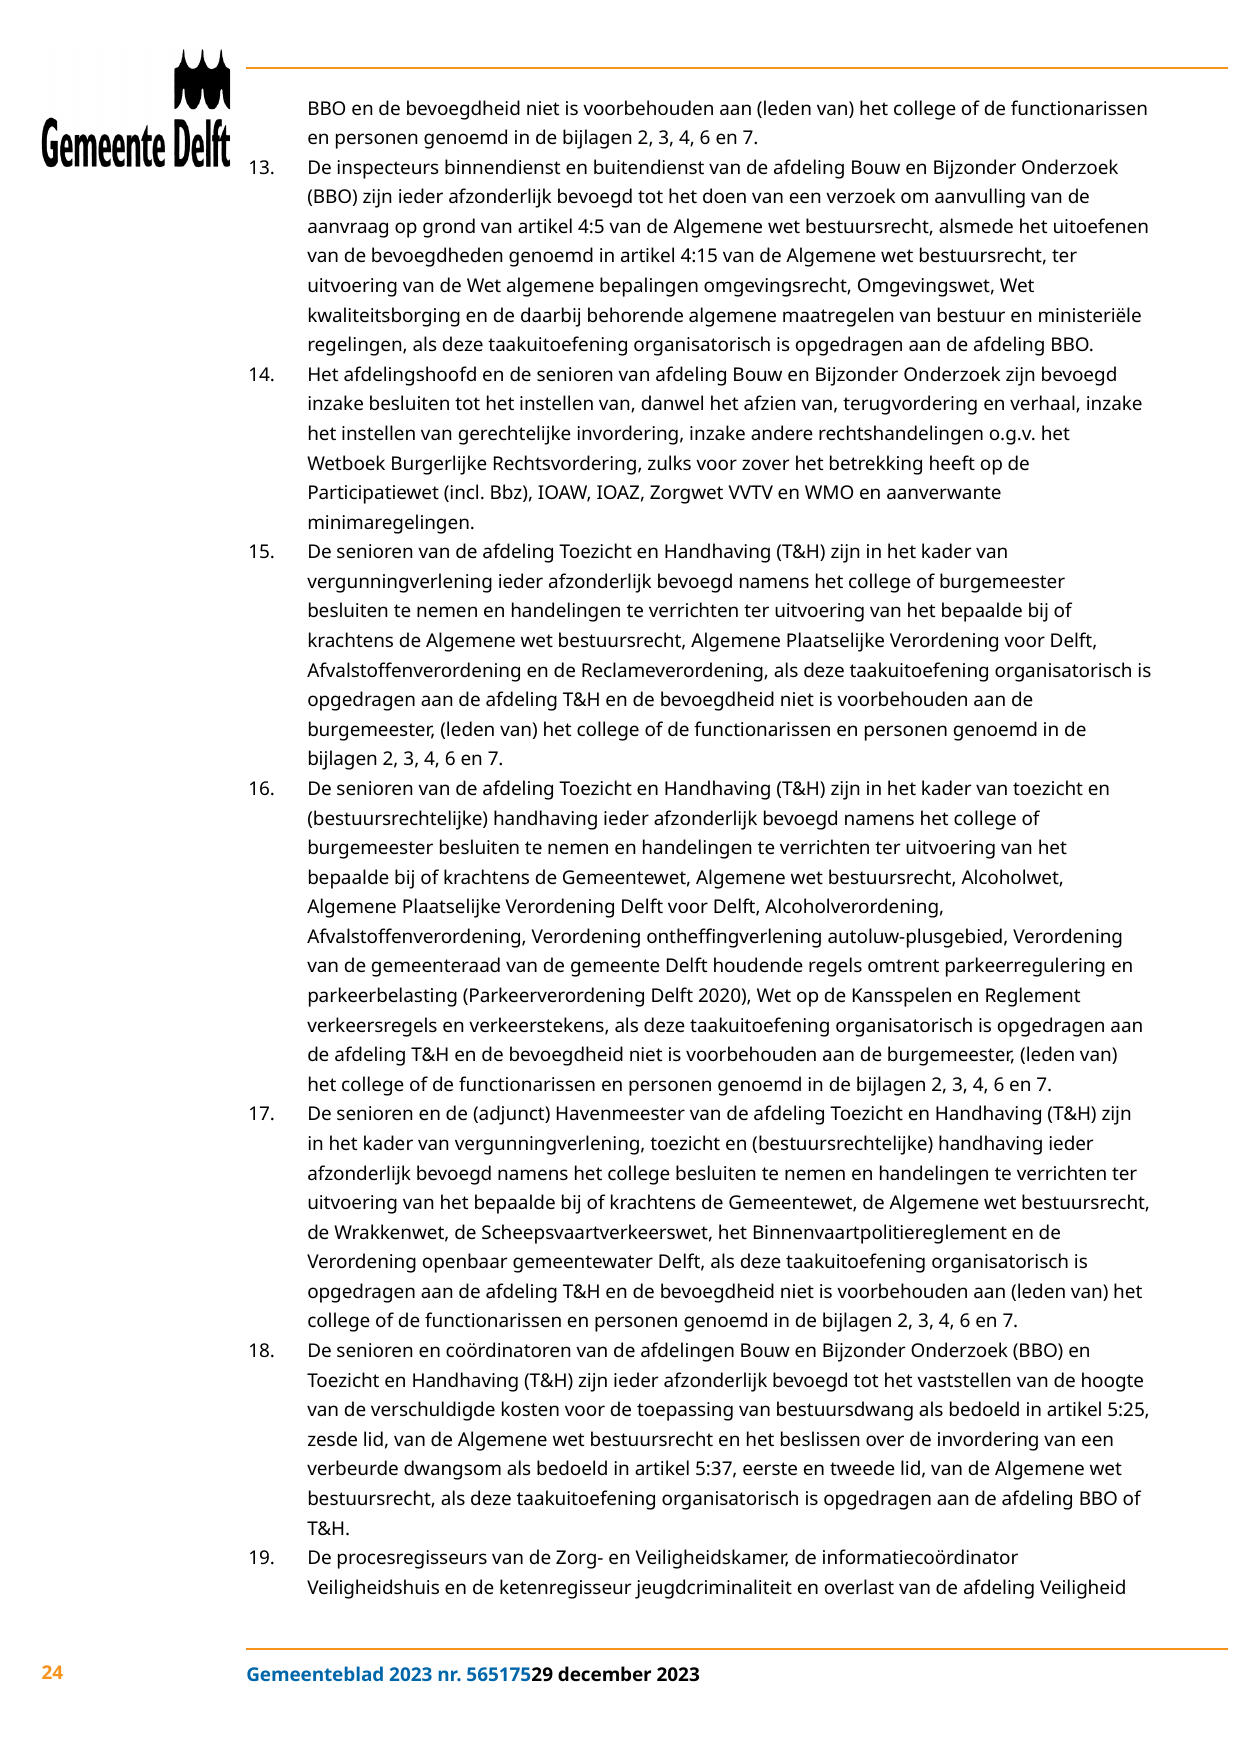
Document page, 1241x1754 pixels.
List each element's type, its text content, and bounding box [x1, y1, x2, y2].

list De inspecteurs binnendienst en buitendienst van de afdeling Bouw en Bijzonder Onderzoek (BBO) zijn ieder afzonderlijk bevoegd tot het doen van een verzoek om aanvulling van de aanvraag op grond van artikel 4:5 van de Algemene wet bestuursrecht, alsmede het uitoefenen van de bevoegdheden genoemd in artikel 4:15 van de Algemene wet bestuursrecht, ter uitvoering van de Wet algemene bepalingen omgevingsrecht, Omgevingswet, Wet kwaliteitsborging en de daarbij behorende algemene maatregelen van bestuur en ministeriële regelingen, als deze taakuitoefening organisatorisch is opgedragen aan de afdeling BBO. [248, 154, 1152, 357]
list De senioren van de afdeling Toezicht en Handhaving (T&H) zijn in het kader van vergunningverlening ieder afzonderlijk bevoegd namens het college of burgemeester besluiten te nemen en handelingen te verrichten ter uitvoering van het bepaalde bij of krachtens de Algemene wet bestuursrecht, Algemene Plaatselijke Verordening voor Delft, Afvalstoffenverordening en de Reclameverordening, als deze taakuitoefening organisatorisch is opgedragen aan de afdeling T&H en de bevoegdheid niet is voorbehouden aan de burgemeester, (leden van) het college of de functionarissen en personen genoemd in de bijlagen 2, 3, 4, 6 en 7. [248, 538, 1152, 771]
list De senioren en de (adjunct) Havenmeester van de afdeling Toezicht en Handhaving (T&H) zijn in het kader van vergunningverlening, toezicht en (bestuursrechtelijke) handhaving ieder afzonderlijk bevoegd namens het college besluiten te nemen en handelingen te verrichten ter uitvoering van het bepaalde bij of krachtens de Gemeentewet, de Algemene wet bestuursrecht, de Wrakkenwet, de Scheepsvaartverkeerswet, het Binnenvaartpolitiereglement en de Verordening openbaar gemeentewater Delft, als deze taakuitoefening organisatorisch is opgedragen aan de afdeling T&H en de bevoegdheid niet is voorbehouden aan (leden van) het college of de functionarissen en personen genoemd in de bijlagen 2, 3, 4, 6 en 7. [248, 1101, 1152, 1333]
picture [41, 47, 231, 172]
list Het afdelingshoofd en de senioren van afdeling Bouw en Bijzonder Onderzoek zijn bevoegd inzake besluiten tot het instellen van, danwel het afzien van, terugvordering en verhaal, inzake het instellen van gerechtelijke invordering, inzake andere rechtshandelingen o.g.v. het Wetboek Burgerlijke Rechtsvordering, zulks voor zover het betrekking heeft op de Participatiewet (incl. Bbz), IOAW, IOAZ, Zorgwet VVTV en WMO en aanverwante minimaregelingen. [248, 361, 1152, 535]
list BBO en de bevoegdheid niet is voorbehouden aan (leden van) het college of de functionarissen en personen genoemd in de bijlagen 2, 3, 4, 6 en 7. [248, 95, 1152, 150]
list De procesregisseurs van de Zorg- en Veiligheidskamer, de informatiecoördinator Veiligheidshuis en de ketenregisseur jeugdcriminaliteit en overlast van de afdeling Veiligheid [248, 1544, 1152, 1600]
list De senioren van de afdeling Toezicht en Handhaving (T&H) zijn in het kader van toezicht en (bestuursrechtelijke) handhaving ieder afzonderlijk bevoegd namens het college of burgemeester besluiten te nemen en handelingen te verrichten ter uitvoering van het bepaalde bij of krachtens de Gemeentewet, Algemene wet bestuursrecht, Alcoholwet, Algemene Plaatselijke Verordening Delft voor Delft, Alcoholverordening, Afvalstoffenverordening, Verordening ontheffingverlening autoluw-plusgebied, Verordening van de gemeenteraad van de gemeente Delft houdende regels omtrent parkeerregulering en parkeerbelasting (Parkeerverordening Delft 2020), Wet op de Kansspelen en Reglement verkeersregels en verkeerstekens, als deze taakuitoefening organisatorisch is opgedragen aan de afdeling T&H en de bevoegdheid niet is voorbehouden aan de burgemeester, (leden van) het college of de functionarissen en personen genoemd in de bijlagen 2, 3, 4, 6 en 7. [248, 775, 1152, 1097]
list De senioren en coördinatoren van de afdelingen Bouw en Bijzonder Onderzoek (BBO) en Toezicht en Handhaving (T&H) zijn ieder afzonderlijk bevoegd tot het vaststellen van de hoogte van de verschuldigde kosten voor de toepassing van bestuursdwang als bedoeld in artikel 5:25, zesde lid, van de Algemene wet bestuursrecht en het beslissen over de invordering van een verbeurde dwangsom als bedoeld in artikel 5:37, eerste en tweede lid, van de Algemene wet bestuursrecht, als deze taakuitoefening organisatorisch is opgedragen aan de afdeling BBO of T&H. [248, 1337, 1152, 1541]
